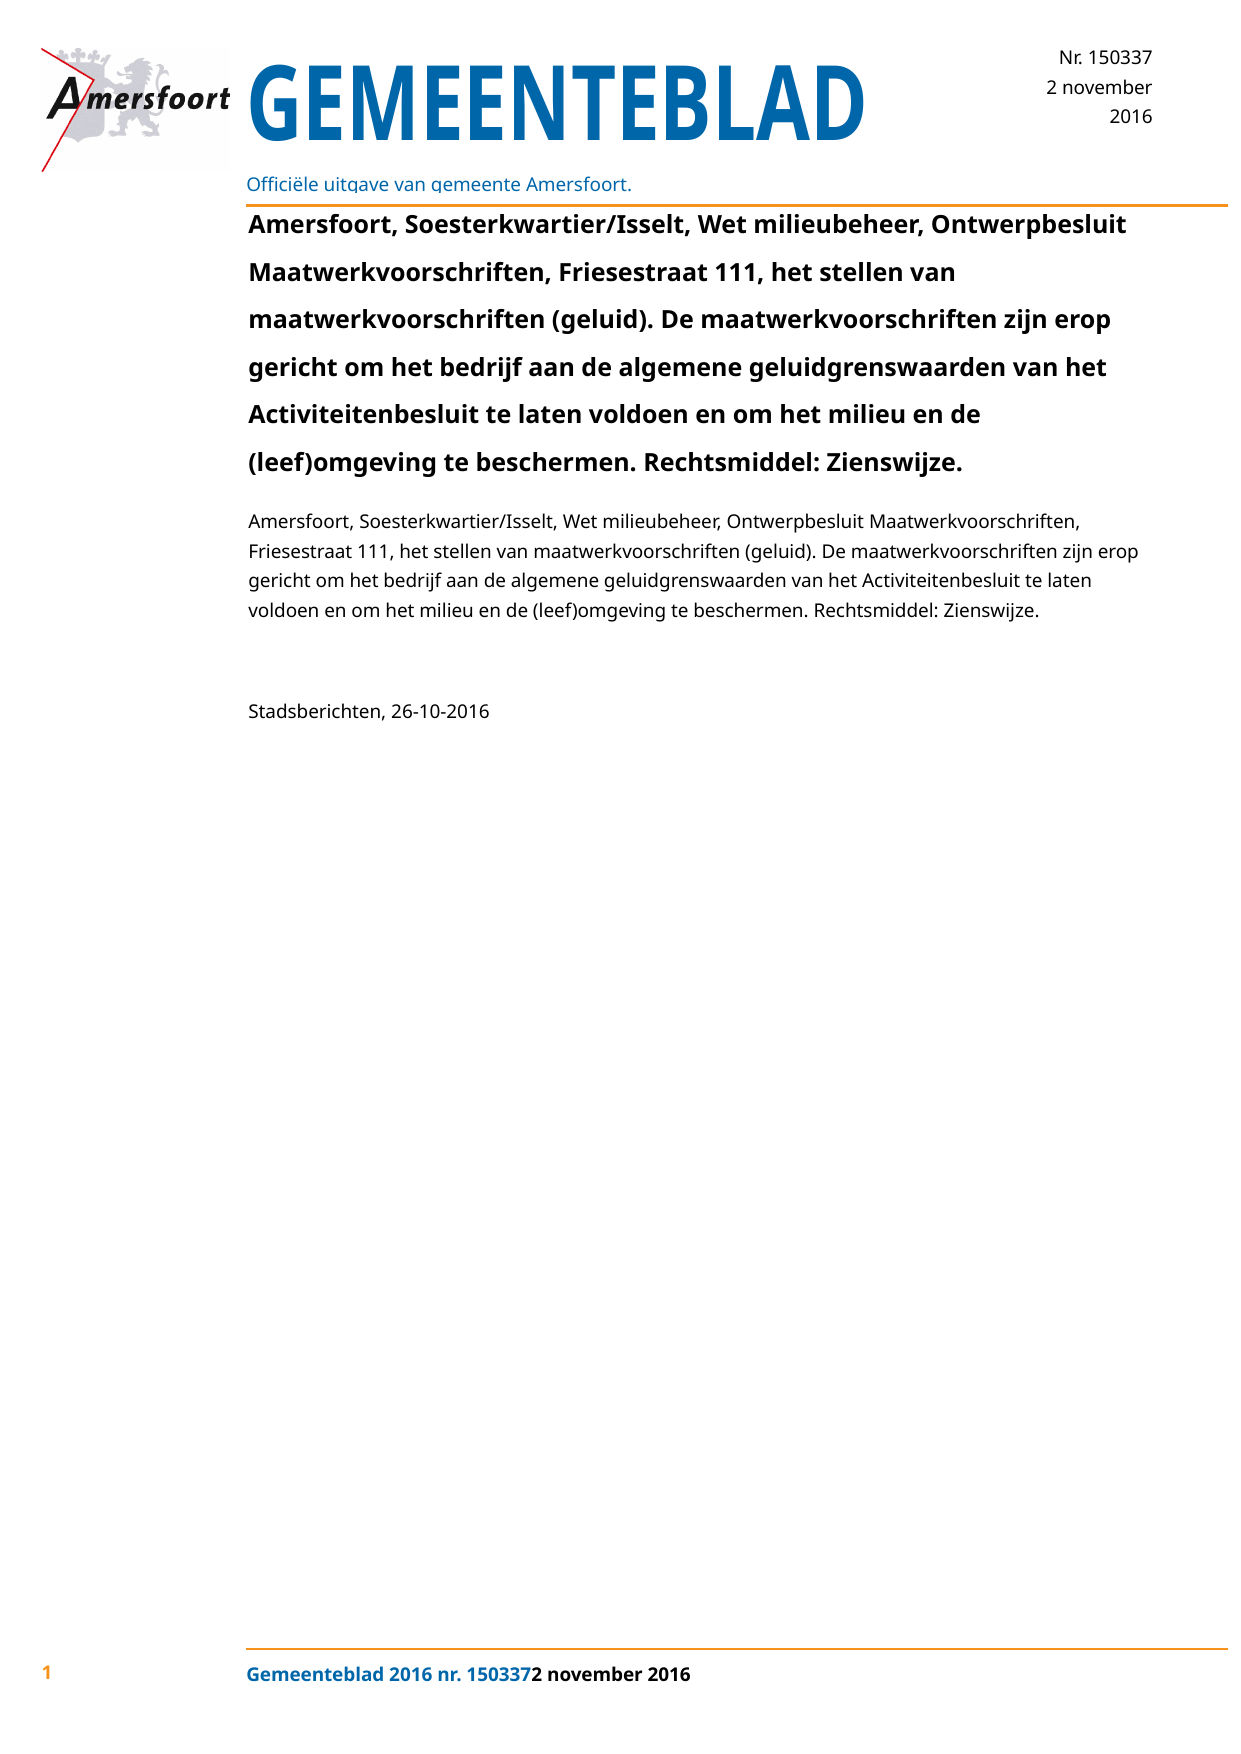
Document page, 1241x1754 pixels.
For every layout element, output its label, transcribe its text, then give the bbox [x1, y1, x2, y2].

text Amersfoort, Soesterkwartier/Isselt, Wet milieubeheer, Ontwerpbesluit Maatwerkvoorschriften, Friesestraat 111, het stellen van maatwerkvoorschriften (geluid). De maatwerkvoorschriften zijn erop gericht om het bedrijf aan de algemene geluidgrenswaarden van het Activiteitenbesluit te laten voldoen en om het milieu en de (leef)omgeving te beschermen. Rechtsmiddel: Zienswijze. [248, 508, 1152, 623]
text Stadsberichten, 26-10-2016 [248, 698, 1152, 724]
picture [41, 47, 231, 172]
text Amersfoort, Soesterkwartier/Isselt, Wet milieubeheer, Ontwerpbesluit Maatwerkvoorschriften, Friesestraat 111, het stellen van maatwerkvoorschriften (geluid). De maatwerkvoorschriften zijn erop gericht om het bedrijf aan de algemene geluidgrenswaarden van het Activiteitenbesluit te laten voldoen en om het milieu en de (leef)omgeving te beschermen. Rechtsmiddel: Zienswijze. [248, 207, 1152, 479]
